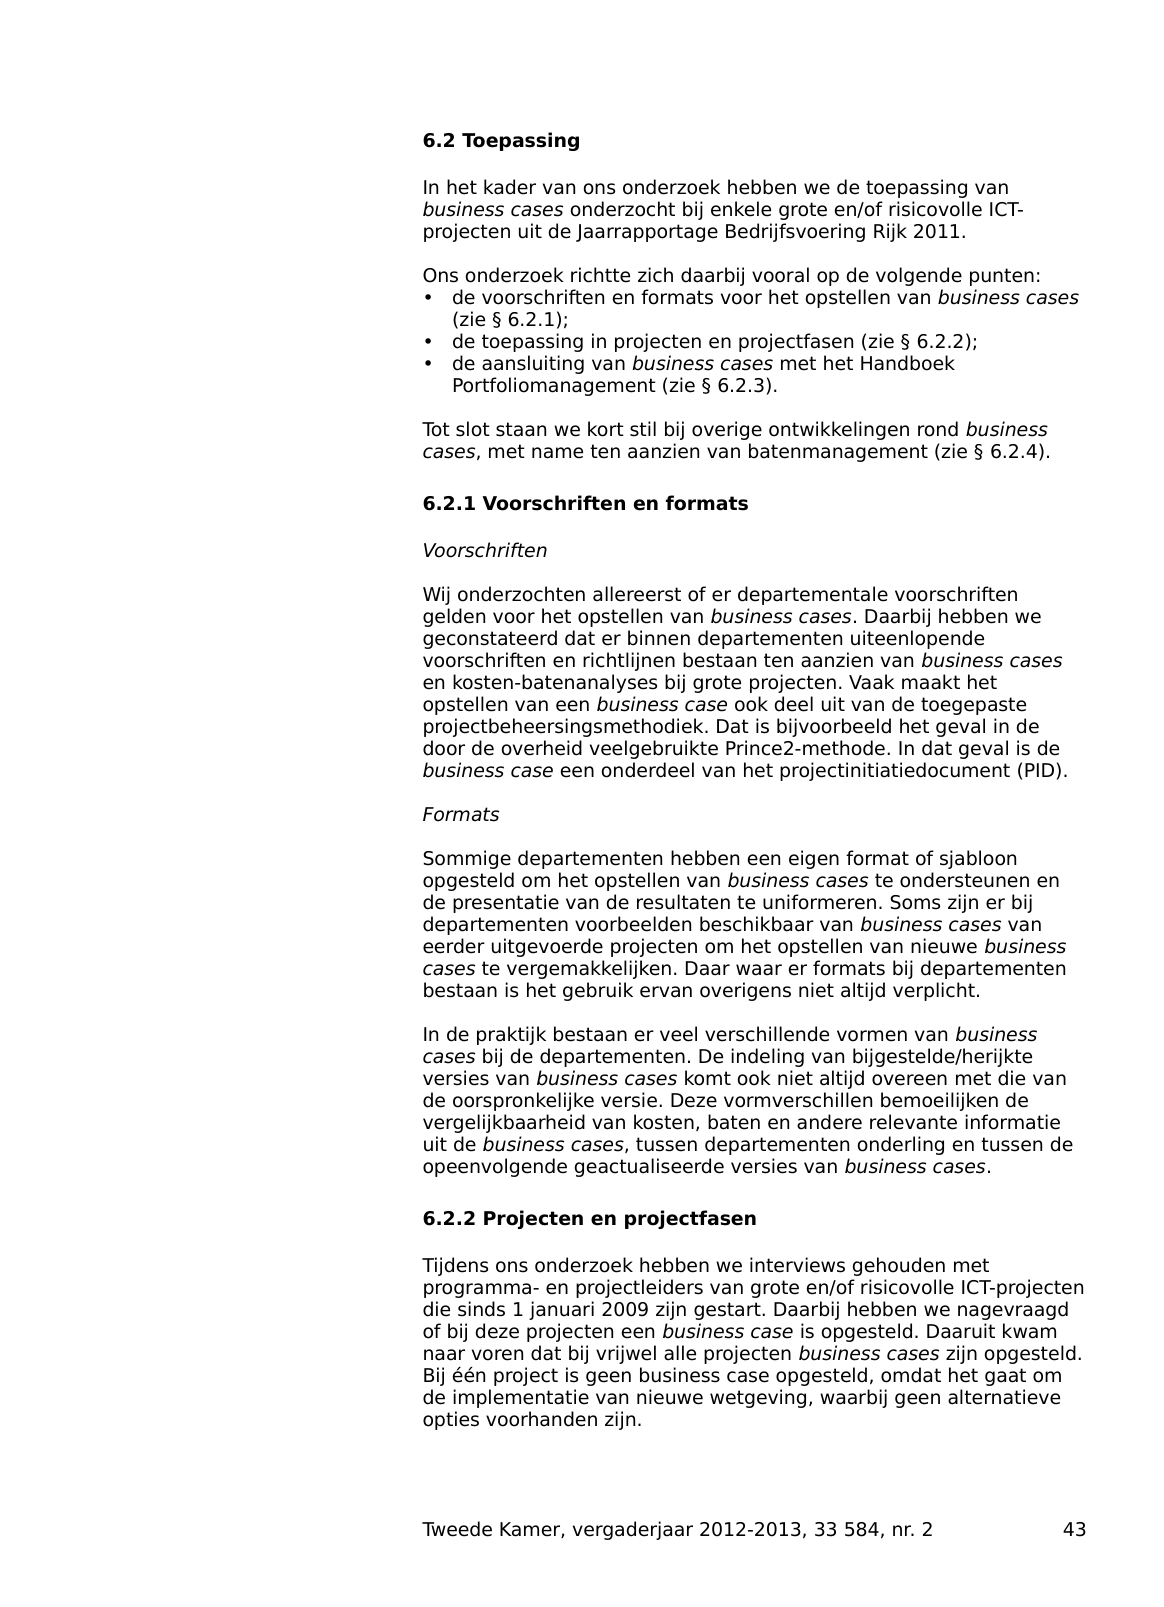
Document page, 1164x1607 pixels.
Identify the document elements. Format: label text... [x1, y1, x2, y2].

text Ons onderzoek richtte zich daarbij vooral op de volgende punten: [422, 265, 1087, 287]
subtitle 6.2 Toepassing [422, 130, 1087, 152]
subtitle 6.2.2 Projecten en projectfasen [422, 1208, 1087, 1230]
text In het kader van ons onderzoek hebben we de toepassing van business cases onderzocht bij enkele grote en/of risicovolle ICT-projecten uit de Jaarrapportage Bedrijfsvoering Rijk 2011. [422, 177, 1087, 243]
text Sommige departementen hebben een eigen format of sjabloon opgesteld om het opstellen van business cases te ondersteunen en de presentatie van de resultaten te uniformeren. Soms zijn er bij departementen voorbeelden beschikbaar van business cases van eerder uitgevoerde projecten om het opstellen van nieuwe business cases te vergemakkelijken. Daar waar er formats bij departementen bestaan is het gebruik ervan overigens niet altijd verplicht. [422, 848, 1087, 1002]
text Tot slot staan we kort stil bij overige ontwikkelingen rond business cases, met name ten aanzien van batenmanagement (zie § 6.2.4). [422, 419, 1087, 463]
text • de toepassing in projecten en projectfasen (zie § 6.2.2); [422, 331, 1087, 353]
subtitle Voorschriften [422, 540, 1087, 562]
text In de praktijk bestaan er veel verschillende vormen van business cases bij de departementen. De indeling van bijgestelde/herijkte versies van business cases komt ook niet altijd overeen met die van de oorspronkelijke versie. Deze vormverschillen bemoeilijken de vergelijkbaarheid van kosten, baten en andere relevante informatie uit de business cases, tussen departementen onderling en tussen de opeenvolgende geactualiseerde versies van business cases. [422, 1024, 1087, 1178]
subtitle Formats [422, 804, 1087, 826]
text Wij onderzochten allereerst of er departementale voorschriften gelden voor het opstellen van business cases. Daarbij hebben we geconstateerd dat er binnen departementen uiteenlopende voorschriften en richtlijnen bestaan ten aanzien van business cases en kosten-batenanalyses bij grote projecten. Vaak maakt het opstellen van een business case ook deel uit van de toegepaste projectbeheersingsmethodiek. Dat is bijvoorbeeld het geval in de door de overheid veelgebruikte Prince2-methode. In dat geval is de business case een onderdeel van het projectinitiatiedocument (PID). [422, 584, 1087, 782]
text • de voorschriften en formats voor het opstellen van business cases (zie § 6.2.1); [422, 287, 1087, 331]
subtitle 6.2.1 Voorschriften en formats [422, 493, 1087, 515]
text Tijdens ons onderzoek hebben we interviews gehouden met programma- en projectleiders van grote en/of risicovolle ICT-projecten die sinds 1 januari 2009 zijn gestart. Daarbij hebben we nagevraagd of bij deze projecten een business case is opgesteld. Daaruit kwam naar voren dat bij vrijwel alle projecten business cases zijn opgesteld. Bij één project is geen business case opgesteld, omdat het gaat om de implementatie van nieuwe wetgeving, waarbij geen alternatieve opties voorhanden zijn. [422, 1255, 1087, 1431]
text • de aansluiting van business cases met het Handboek Portfoliomanagement (zie § 6.2.3). [422, 353, 1087, 397]
